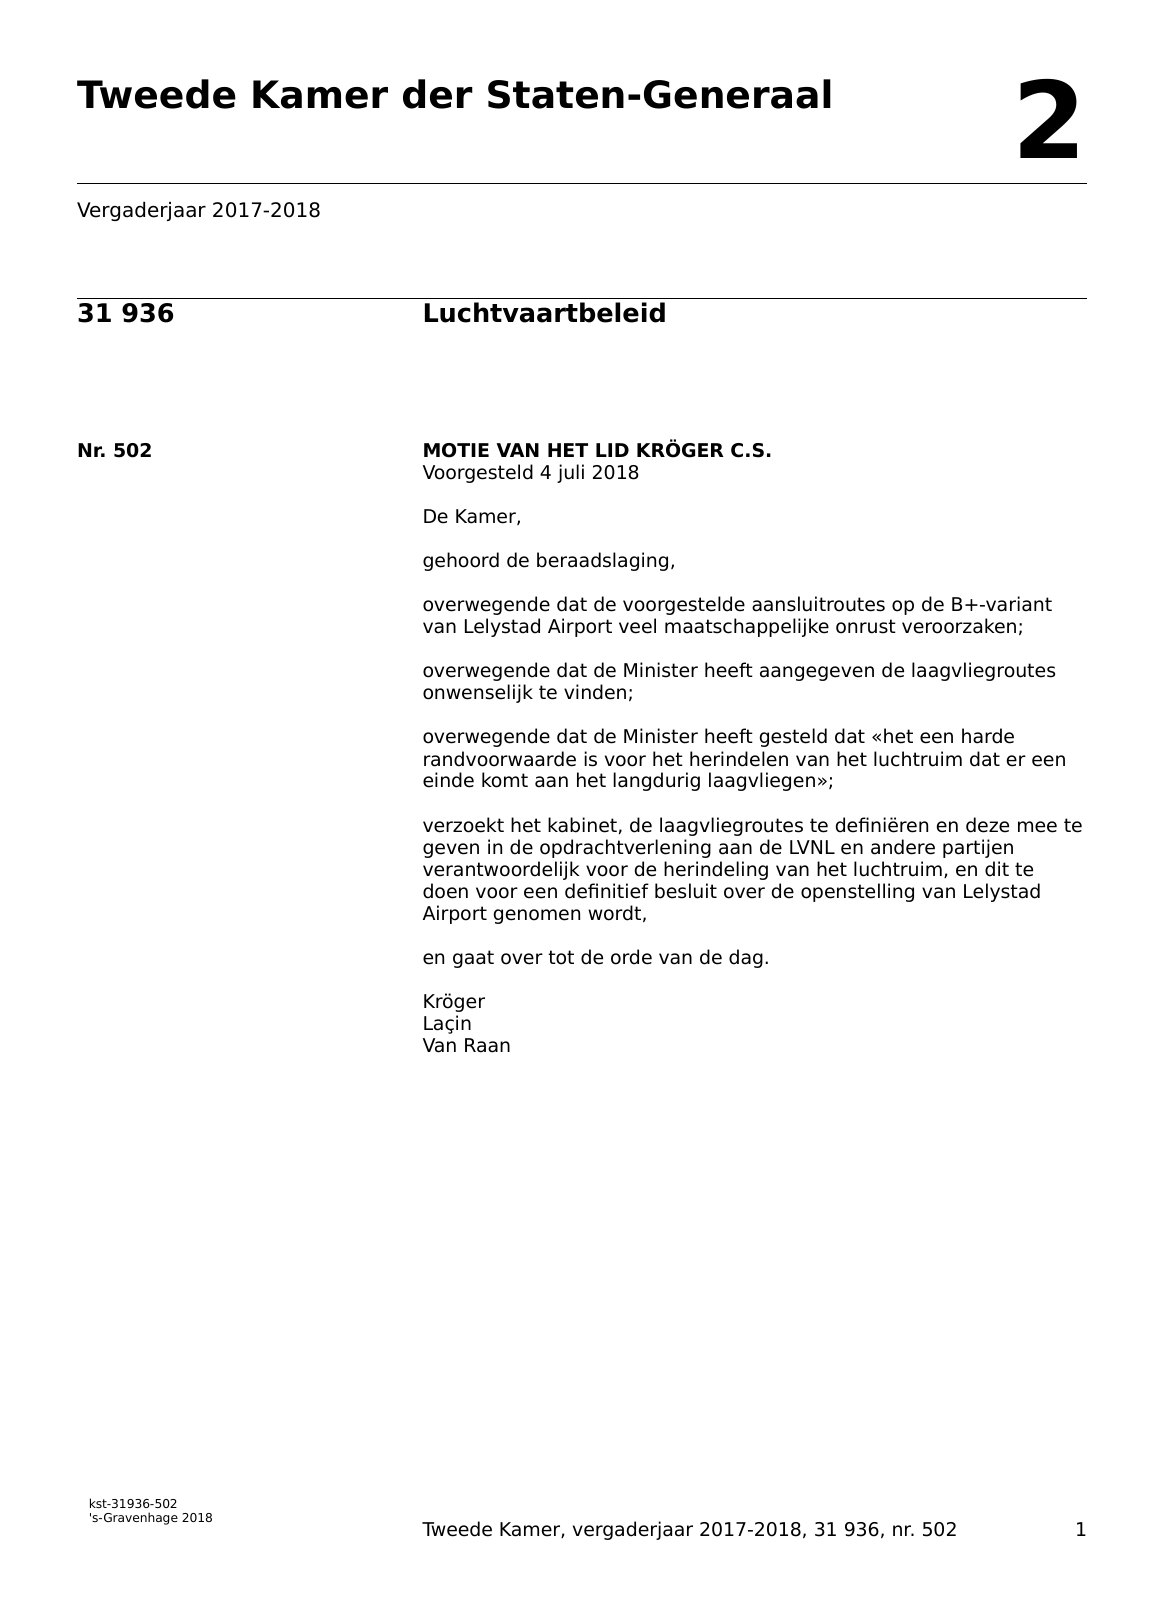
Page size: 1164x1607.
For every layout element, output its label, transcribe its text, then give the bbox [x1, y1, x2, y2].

text overwegende dat de Minister heeft gesteld dat «het een harde randvoorwaarde is voor het herindelen van het luchtruim dat er een einde komt aan het langdurig laagvliegen»; [422, 726, 1087, 792]
subtitle 31 936 Luchtvaartbeleid [77, 299, 1087, 329]
text overwegende dat de voorgestelde aansluitroutes op de B+-variant van Lelystad Airport veel maatschappelijke onrust veroorzaken; [422, 594, 1087, 638]
text kst-31936-502 [88, 1497, 323, 1511]
table_cell Vergaderjaar 2017-2018 [77, 184, 1087, 298]
text Laçin [422, 1013, 1087, 1035]
text en gaat over tot de orde van de dag. [422, 947, 1087, 969]
subtitle Nr. 502 MOTIE VAN HET LID KRÖGER C.S. [77, 440, 1087, 462]
text overwegende dat de Minister heeft aangegeven de laagvliegroutes onwenselijk te vinden; [422, 660, 1087, 704]
table_header Tweede Kamer der Staten-Generaal [77, 59, 886, 183]
table_header 2 [886, 59, 1087, 183]
text verzoekt het kabinet, de laagvliegroutes te definiëren en deze mee te geven in de opdrachtverlening aan de LVNL en andere partijen verantwoordelijk voor de herindeling van het luchtruim, en dit te doen voor een definitief besluit over de openstelling van Lelystad Airport genomen wordt, [422, 814, 1087, 924]
text Van Raan [422, 1035, 1087, 1057]
text 's-Gravenhage 2018 [88, 1511, 323, 1525]
text Kröger [422, 991, 1087, 1013]
text gehoord de beraadslaging, [422, 550, 1087, 572]
text Voorgesteld 4 juli 2018 [422, 462, 1087, 484]
text De Kamer, [422, 506, 1087, 528]
